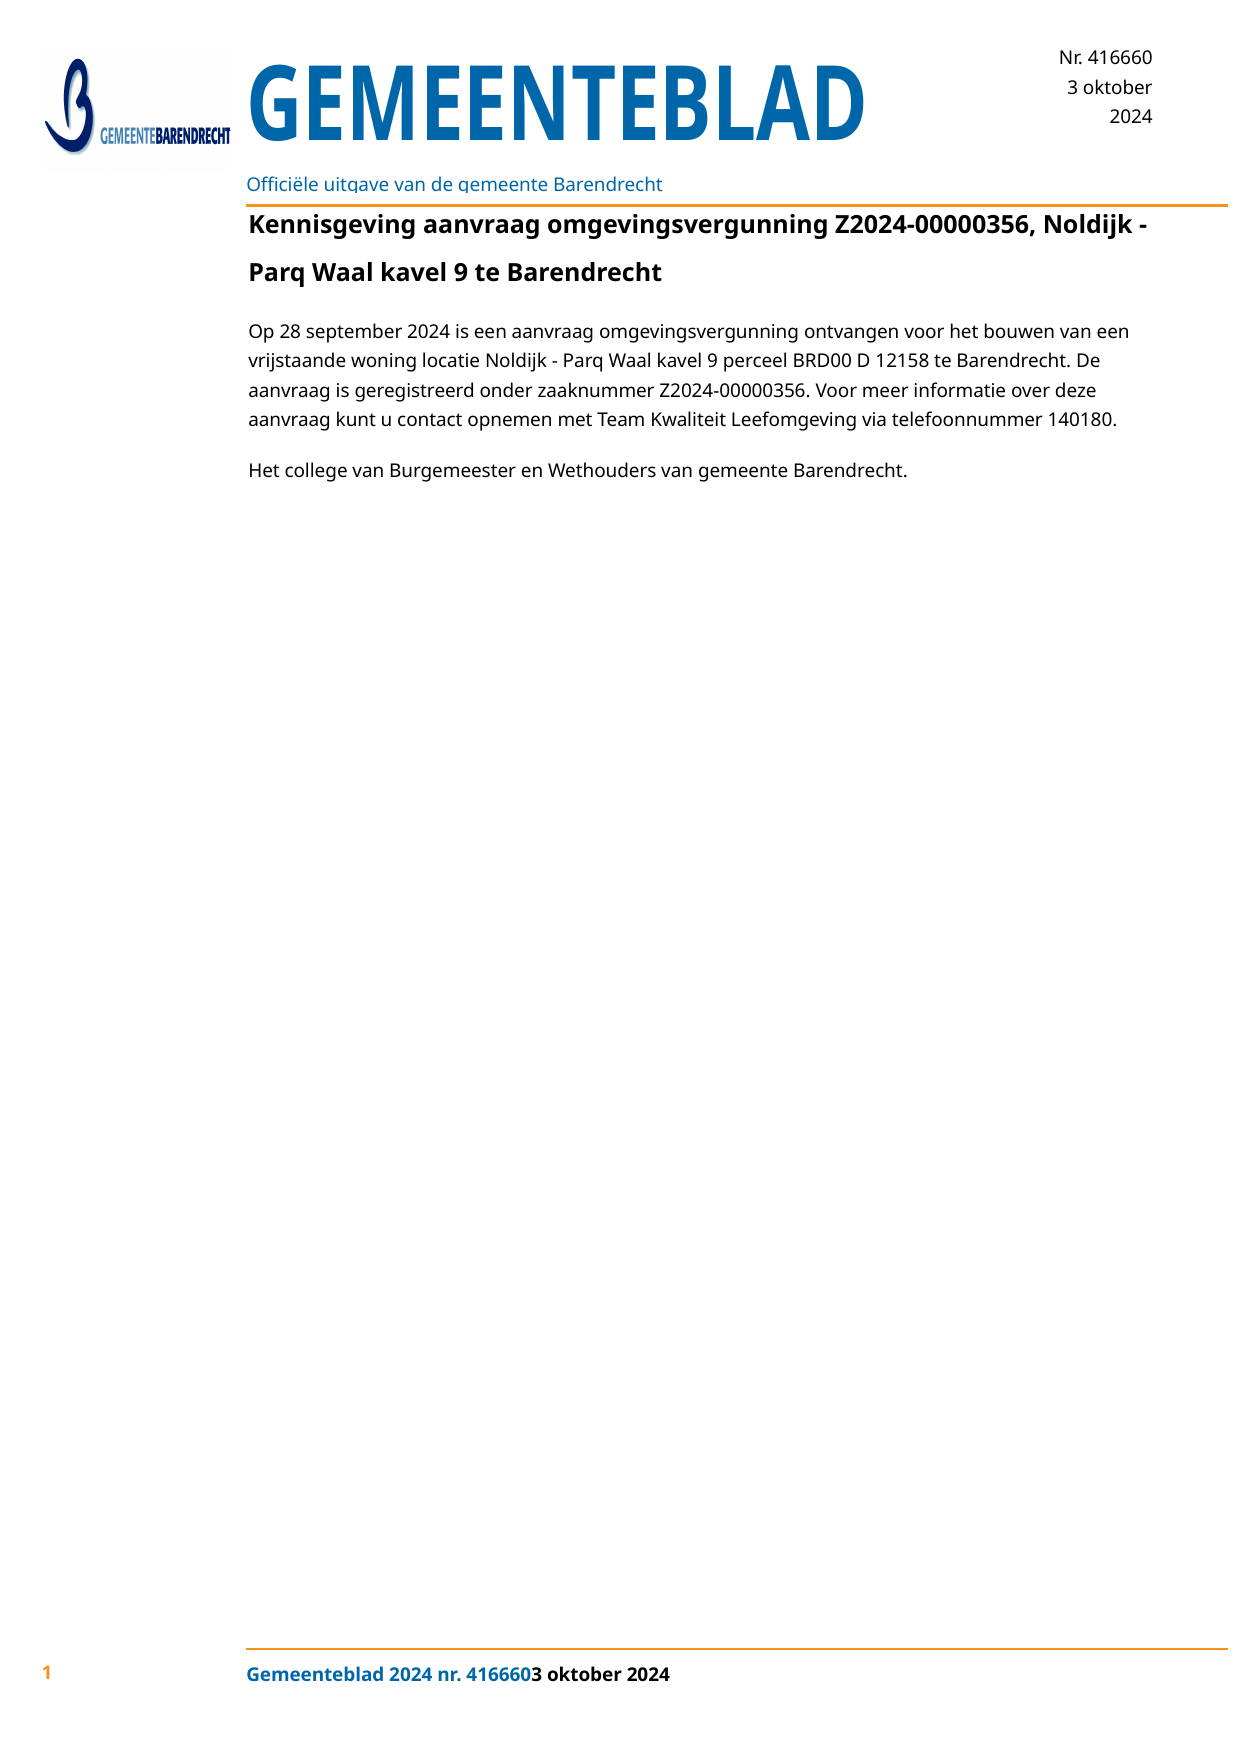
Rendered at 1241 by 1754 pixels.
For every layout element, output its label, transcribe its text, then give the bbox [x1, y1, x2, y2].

picture [41, 47, 231, 172]
text Het college van Burgemeester en Wethouders van gemeente Barendrecht. [248, 457, 1152, 483]
text Op 28 september 2024 is een aanvraag omgevingsvergunning ontvangen voor het bouwen van een vrijstaande woning locatie Noldijk - Parq Waal kavel 9 perceel BRD00 D 12158 te Barendrecht. De aanvraag is geregistreerd onder zaaknummer Z2024-00000356. Voor meer informatie over deze aanvraag kunt u contact opnemen met Team Kwaliteit Leefomgeving via telefoonnummer 140180. [248, 318, 1152, 432]
text Kennisgeving aanvraag omgevingsvergunning Z2024-00000356, Noldijk - Parq Waal kavel 9 te Barendrecht [248, 207, 1152, 288]
